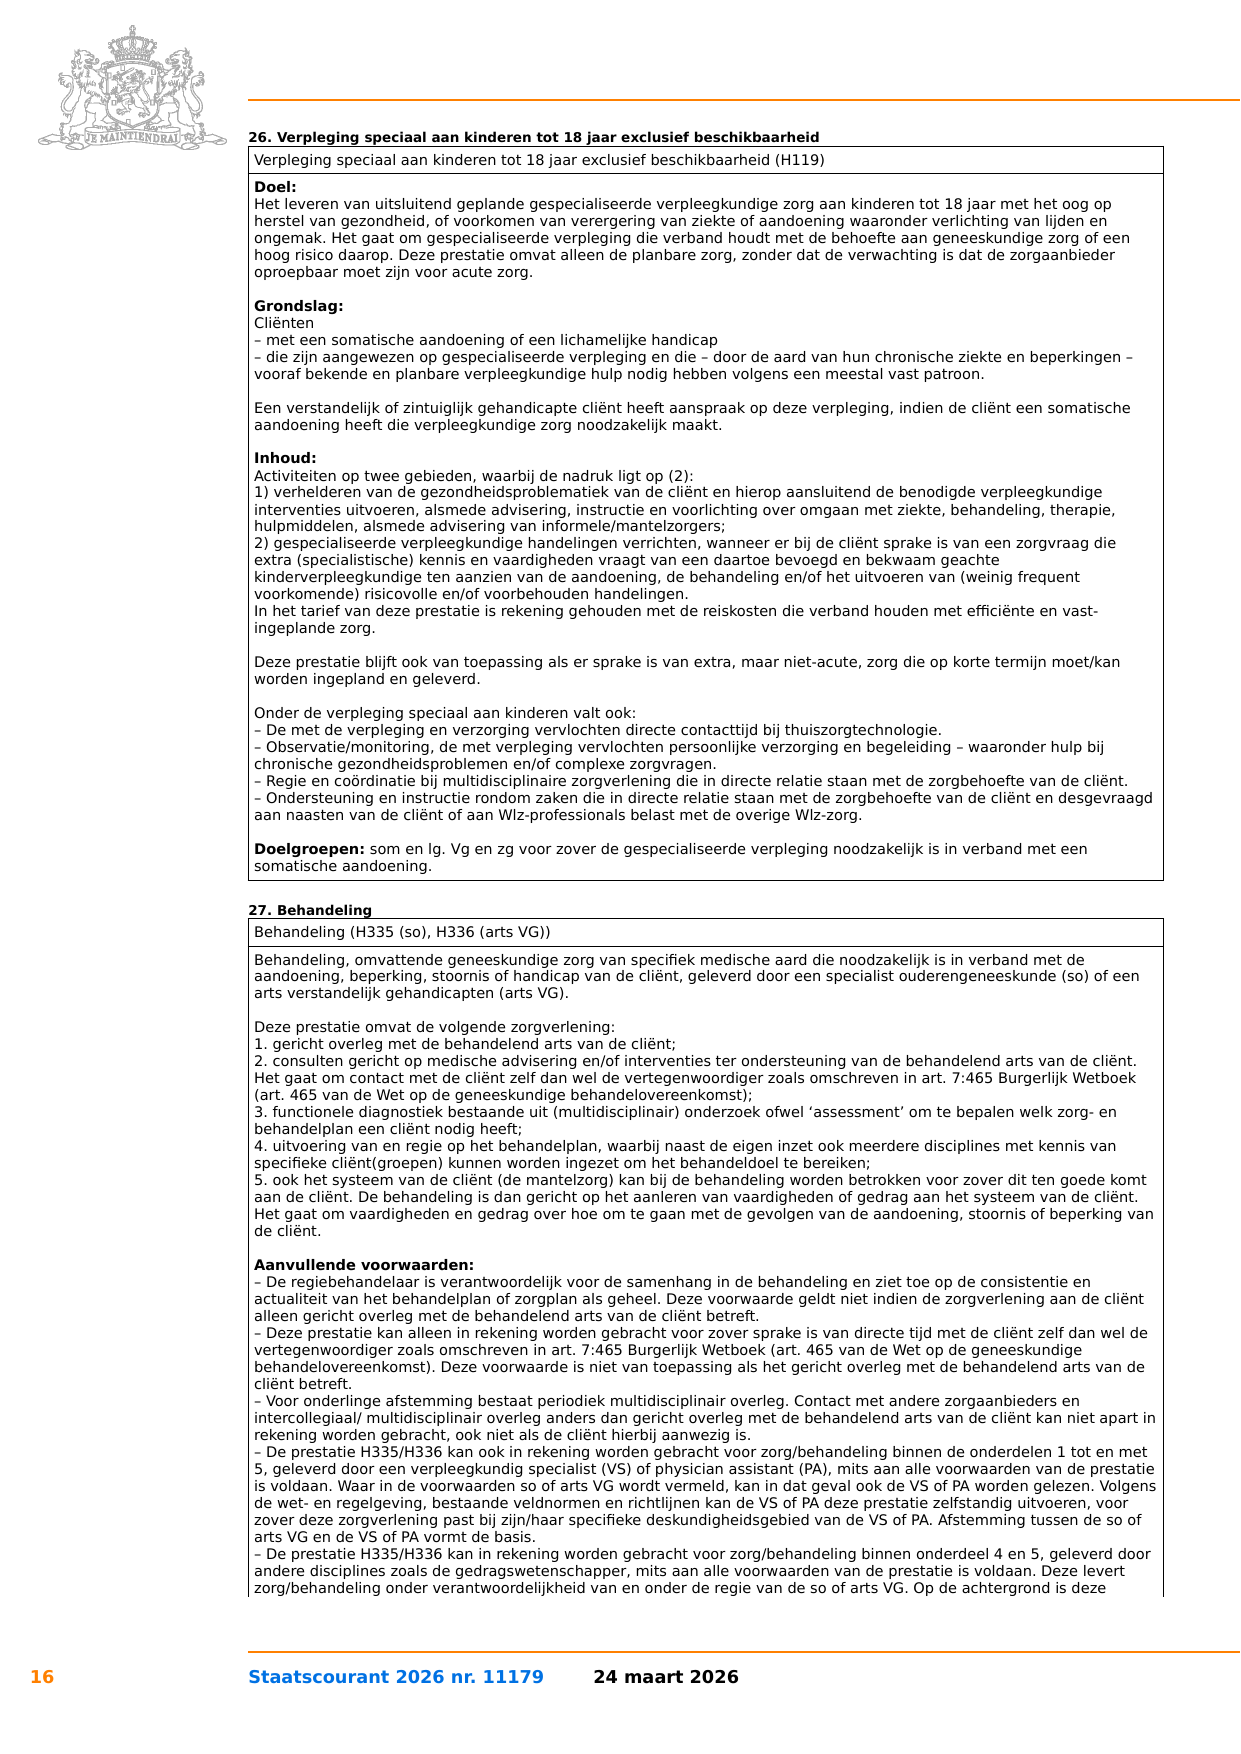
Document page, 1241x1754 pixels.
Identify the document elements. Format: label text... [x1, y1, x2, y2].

table_cell Deze prestatie omvat de volgende zorgverlening: 1. gericht overleg met de behandelend arts van de cliënt; 2. consulten gericht op medische advisering en/of interventies ter ondersteuning van de behandelend arts van de cliënt. Het gaat om contact met de cliënt zelf dan wel de vertegenwoordiger zoals omschreven in art. 7:465 Burgerlijk Wetboek (art. 465 van de Wet op de geneeskundige behandelovereenkomst); 3. functionele diagnostiek bestaande uit (multidisciplinair) onderzoek ofwel ‘assessment’ om te bepalen welk zorg- en behandelplan een cliënt nodig heeft; 4. uitvoering van en regie op het behandelplan, waarbij naast de eigen inzet ook meerdere disciplines met kennis van specifieke cliënt(groepen) kunnen worden ingezet om het behandeldoel te bereiken; 5. ook het systeem van de cliënt (de mantelzorg) kan bij de behandeling worden betrokken voor zover dit ten goede komt aan de cliënt. De behandeling is dan gericht op het aanleren van vaardigheden of gedrag aan het systeem van de cliënt. Het gaat om vaardigheden en gedrag over hoe om te gaan met de gevolgen van de aandoening, stoornis of beperking van de cliënt. [249, 1019, 1163, 1240]
table_cell Grondslag: Cliënten – met een somatische aandoening of een lichamelijke handicap – die zijn aangewezen op gespecialiseerde verpleging en die – door de aard van hun chronische ziekte en beperkingen – vooraf bekende en planbare verpleegkundige hulp nodig hebben volgens een meestal vast patroon. [249, 298, 1163, 382]
table_cell [249, 637, 1163, 654]
table_cell Inhoud: Activiteiten op twee gebieden, waarbij de nadruk ligt op (2): 1) verhelderen van de gezondheidsproblematiek van de cliënt en hierop aansluitend de benodigde verpleegkundige interventies uitvoeren, alsmede advisering, instructie en voorlichting over omgaan met ziekte, behandeling, therapie, hulpmiddelen, alsmede advisering van informele/mantelzorgers; 2) gespecialiseerde verpleegkundige handelingen verrichten, wanneer er bij de cliënt sprake is van een zorgvraag die extra (specialistische) kennis en vaardigheden vraagt van een daartoe bevoegd en bekwaam geachte kinderverpleegkundige ten aanzien van de aandoening, de behandeling en/of het uitvoeren van (weinig frequent voorkomende) risicovolle en/of voorbehouden handelingen. In het tarief van deze prestatie is rekening gehouden met de reiskosten die verband houden met efficiënte en vast-ingeplande zorg. [249, 450, 1163, 637]
table_cell Aanvullende voorwaarden: – De regiebehandelaar is verantwoordelijk voor de samenhang in de behandeling en ziet toe op de consistentie en actualiteit van het behandelplan of zorgplan als geheel. Deze voorwaarde geldt niet indien de zorgverlening aan de cliënt alleen gericht overleg met de behandelend arts van de cliënt betreft. – Deze prestatie kan alleen in rekening worden gebracht voor zover sprake is van directe tijd met de cliënt zelf dan wel de vertegenwoordiger zoals omschreven in art. 7:465 Burgerlijk Wetboek (art. 465 van de Wet op de geneeskundige behandelovereenkomst). Deze voorwaarde is niet van toepassing als het gericht overleg met de behandelend arts van de cliënt betreft. – Voor onderlinge afstemming bestaat periodiek multidisciplinair overleg. Contact met andere zorgaanbieders en intercollegiaal/ multidisciplinair overleg anders dan gericht overleg met de behandelend arts van de cliënt kan niet apart in rekening worden gebracht, ook niet als de cliënt hierbij aanwezig is. – De prestatie H335/H336 kan ook in rekening worden gebracht voor zorg/behandeling binnen de onderdelen 1 tot en met 5, geleverd door een verpleegkundig specialist (VS) of physician assistant (PA), mits aan alle voorwaarden van de prestatie is voldaan. Waar in de voorwaarden so of arts VG wordt vermeld, kan in dat geval ook de VS of PA worden gelezen. Volgens de wet- en regelgeving, bestaande veldnormen en richtlijnen kan de VS of PA deze prestatie zelfstandig uitvoeren, voor zover deze zorgverlening past bij zijn/haar specifieke deskundigheidsgebied van de VS of PA. Afstemming tussen de so of arts VG en de VS of PA vormt de basis. – De prestatie H335/H336 kan in rekening worden gebracht voor zorg/behandeling binnen onderdeel 4 en 5, geleverd door andere disciplines zoals de gedragswetenschapper, mits aan alle voorwaarden van de prestatie is voldaan. Deze levert zorg/behandeling onder verantwoordelijkheid van en onder de regie van de so of arts VG. Op de achtergrond is deze [249, 1257, 1163, 1597]
table_cell Behandeling (H335 (so), H336 (arts VG)) [249, 919, 1163, 946]
table_cell Verpleging speciaal aan kinderen tot 18 jaar exclusief beschikbaarheid (H119) [249, 147, 1163, 173]
table_header 26. Verpleging speciaal aan kinderen tot 18 jaar exclusief beschikbaarheid [248, 130, 1163, 146]
table_cell Doelgroepen: som en lg. Vg en zg voor zover de gespecialiseerde verpleging noodzakelijk is in verband met een somatische aandoening. [249, 841, 1163, 879]
table_cell Onder de verpleging speciaal aan kinderen valt ook: – De met de verpleging en verzorging vervlochten directe contacttijd bij thuiszorgtechnologie. – Observatie/monitoring, de met verpleging vervlochten persoonlijke verzorging en begeleiding – waaronder hulp bij chronische gezondheidsproblemen en/of complexe zorgvragen. – Regie en coördinatie bij multidisciplinaire zorgverlening die in directe relatie staan met de zorgbehoefte van de cliënt. – Ondersteuning en instructie rondom zaken die in directe relatie staan met de zorgbehoefte van de cliënt en desgevraagd aan naasten van de cliënt of aan Wlz-professionals belast met de overige Wlz-zorg. [249, 705, 1163, 824]
table_header 27. Behandeling [248, 903, 1163, 918]
table_cell [249, 688, 1163, 705]
table_cell Deze prestatie blijft ook van toepassing als er sprake is van extra, maar niet-acute, zorg die op korte termijn moet/kan worden ingepland en geleverd. [249, 654, 1163, 688]
picture [38, 25, 227, 150]
table_cell [249, 1002, 1163, 1019]
table_cell [249, 824, 1163, 841]
table_cell Behandeling, omvattende geneeskundige zorg van specifiek medische aard die noodzakelijk is in verband met de aandoening, beperking, stoornis of handicap van de cliënt, geleverd door een specialist ouderengeneeskunde (so) of een arts verstandelijk gehandicapten (arts VG). [249, 947, 1163, 1002]
table_cell [249, 281, 1163, 298]
table_cell Een verstandelijk of zintuiglijk gehandicapte cliënt heeft aanspraak op deze verpleging, indien de cliënt een somatische aandoening heeft die verpleegkundige zorg noodzakelijk maakt. [249, 400, 1163, 433]
table_cell [249, 434, 1163, 450]
table_cell Doel: Het leveren van uitsluitend geplande gespecialiseerde verpleegkundige zorg aan kinderen tot 18 jaar met het oog op herstel van gezondheid, of voorkomen van verergering van ziekte of aandoening waaronder verlichting van lijden en ongemak. Het gaat om gespecialiseerde verpleging die verband houdt met de behoefte aan geneeskundige zorg of een hoog risico daarop. Deze prestatie omvat alleen de planbare zorg, zonder dat de verwachting is dat de zorgaanbieder oproepbaar moet zijn voor acute zorg. [249, 174, 1163, 281]
table_cell [249, 1240, 1163, 1257]
table_cell [249, 383, 1163, 399]
